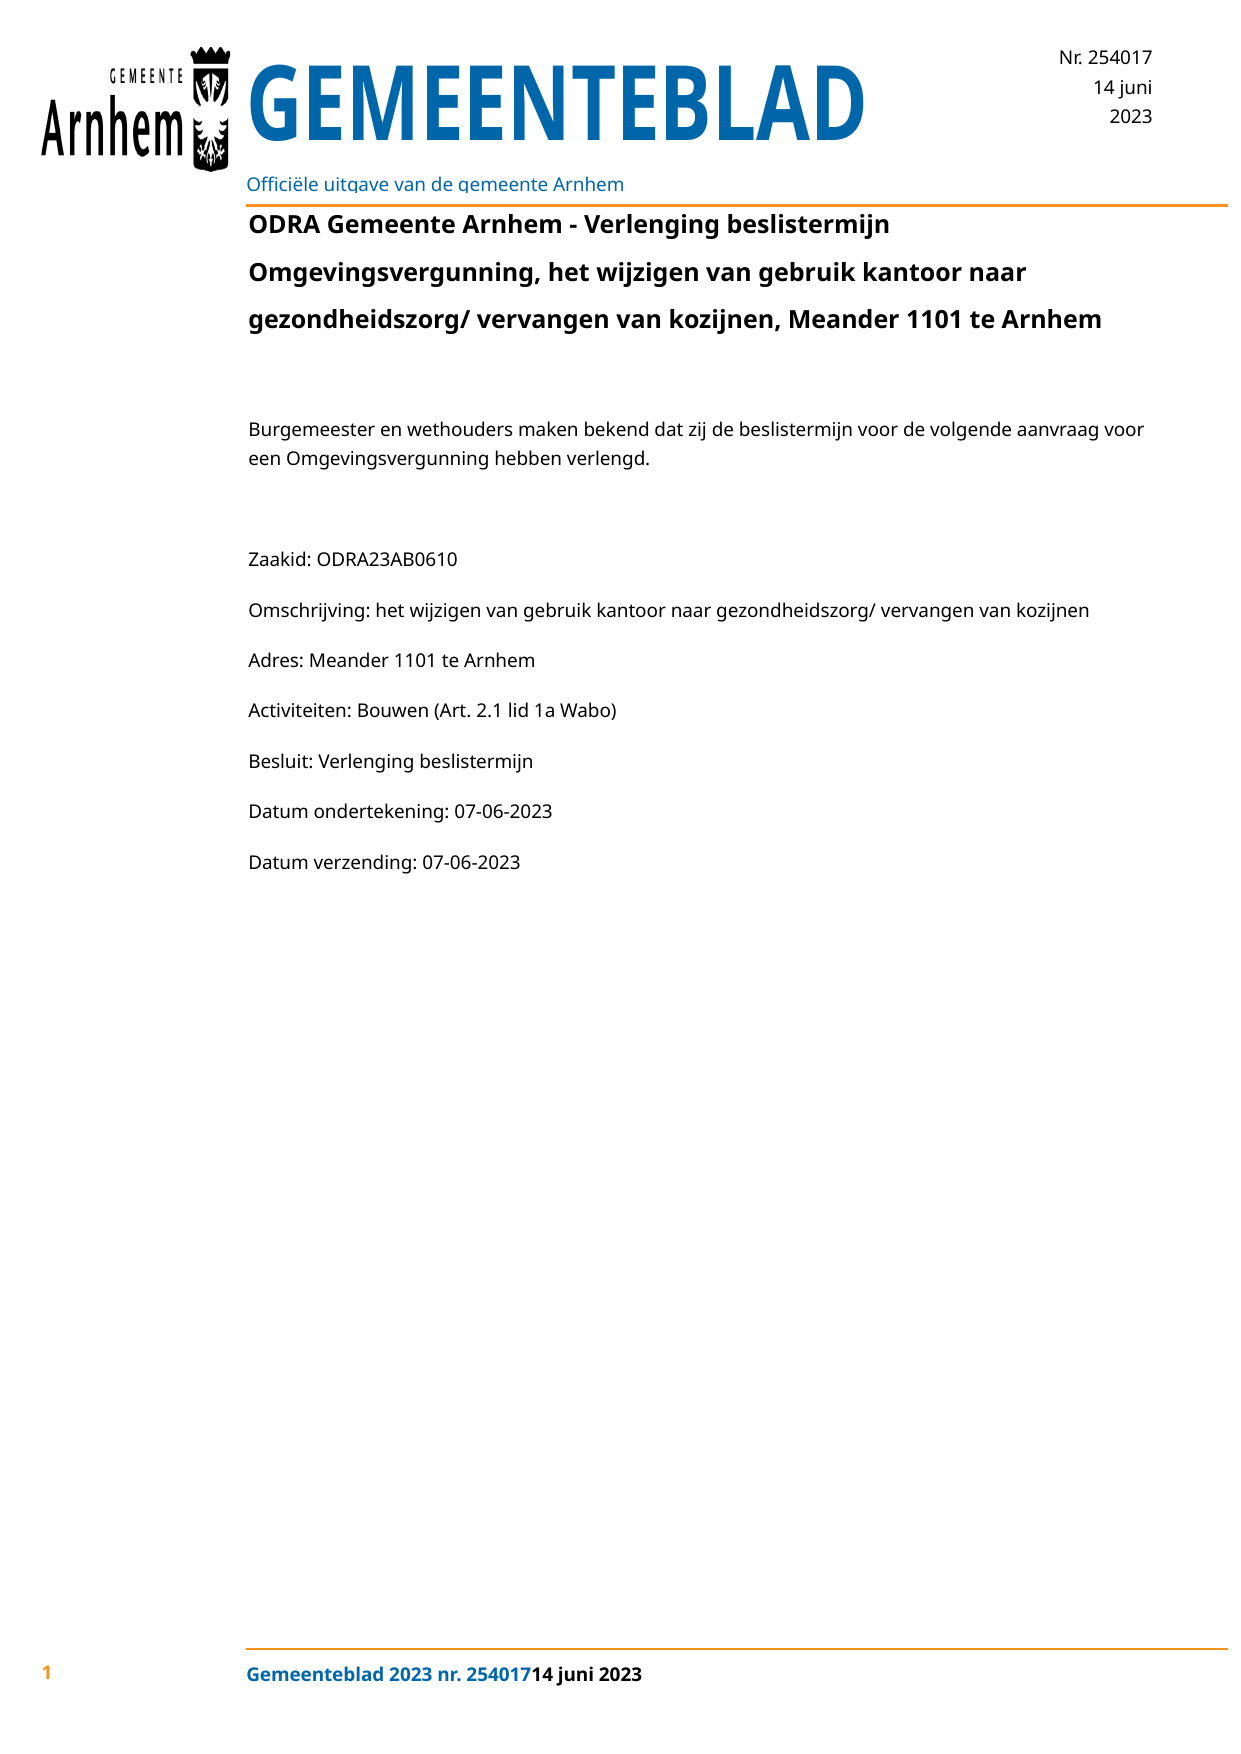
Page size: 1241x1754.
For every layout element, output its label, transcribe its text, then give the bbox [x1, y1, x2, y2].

text Burgemeester en wethouders maken bekend dat zij de beslistermijn voor de volgende aanvraag voor een Omgevingsvergunning hebben verlengd. [248, 416, 1152, 471]
text Omschrijving: het wijzigen van gebruik kantoor naar gezondheidszorg/ vervangen van kozijnen [248, 597, 1152, 622]
text Zaakid: ODRA23AB0610 [248, 546, 1152, 572]
text Activiteiten: Bouwen (Art. 2.1 lid 1a Wabo) [248, 698, 1152, 723]
text ODRA Gemeente Arnhem - Verlenging beslistermijn Omgevingsvergunning, het wijzigen van gebruik kantoor naar gezondheidszorg/ vervangen van kozijnen, Meander 1101 te Arnhem [248, 207, 1152, 336]
text Datum ondertekening: 07-06-2023 [248, 798, 1152, 824]
text Adres: Meander 1101 te Arnhem [248, 647, 1152, 673]
picture [41, 47, 231, 172]
text Besluit: Verlenging beslistermijn [248, 748, 1152, 774]
text Datum verzending: 07-06-2023 [248, 849, 1152, 874]
